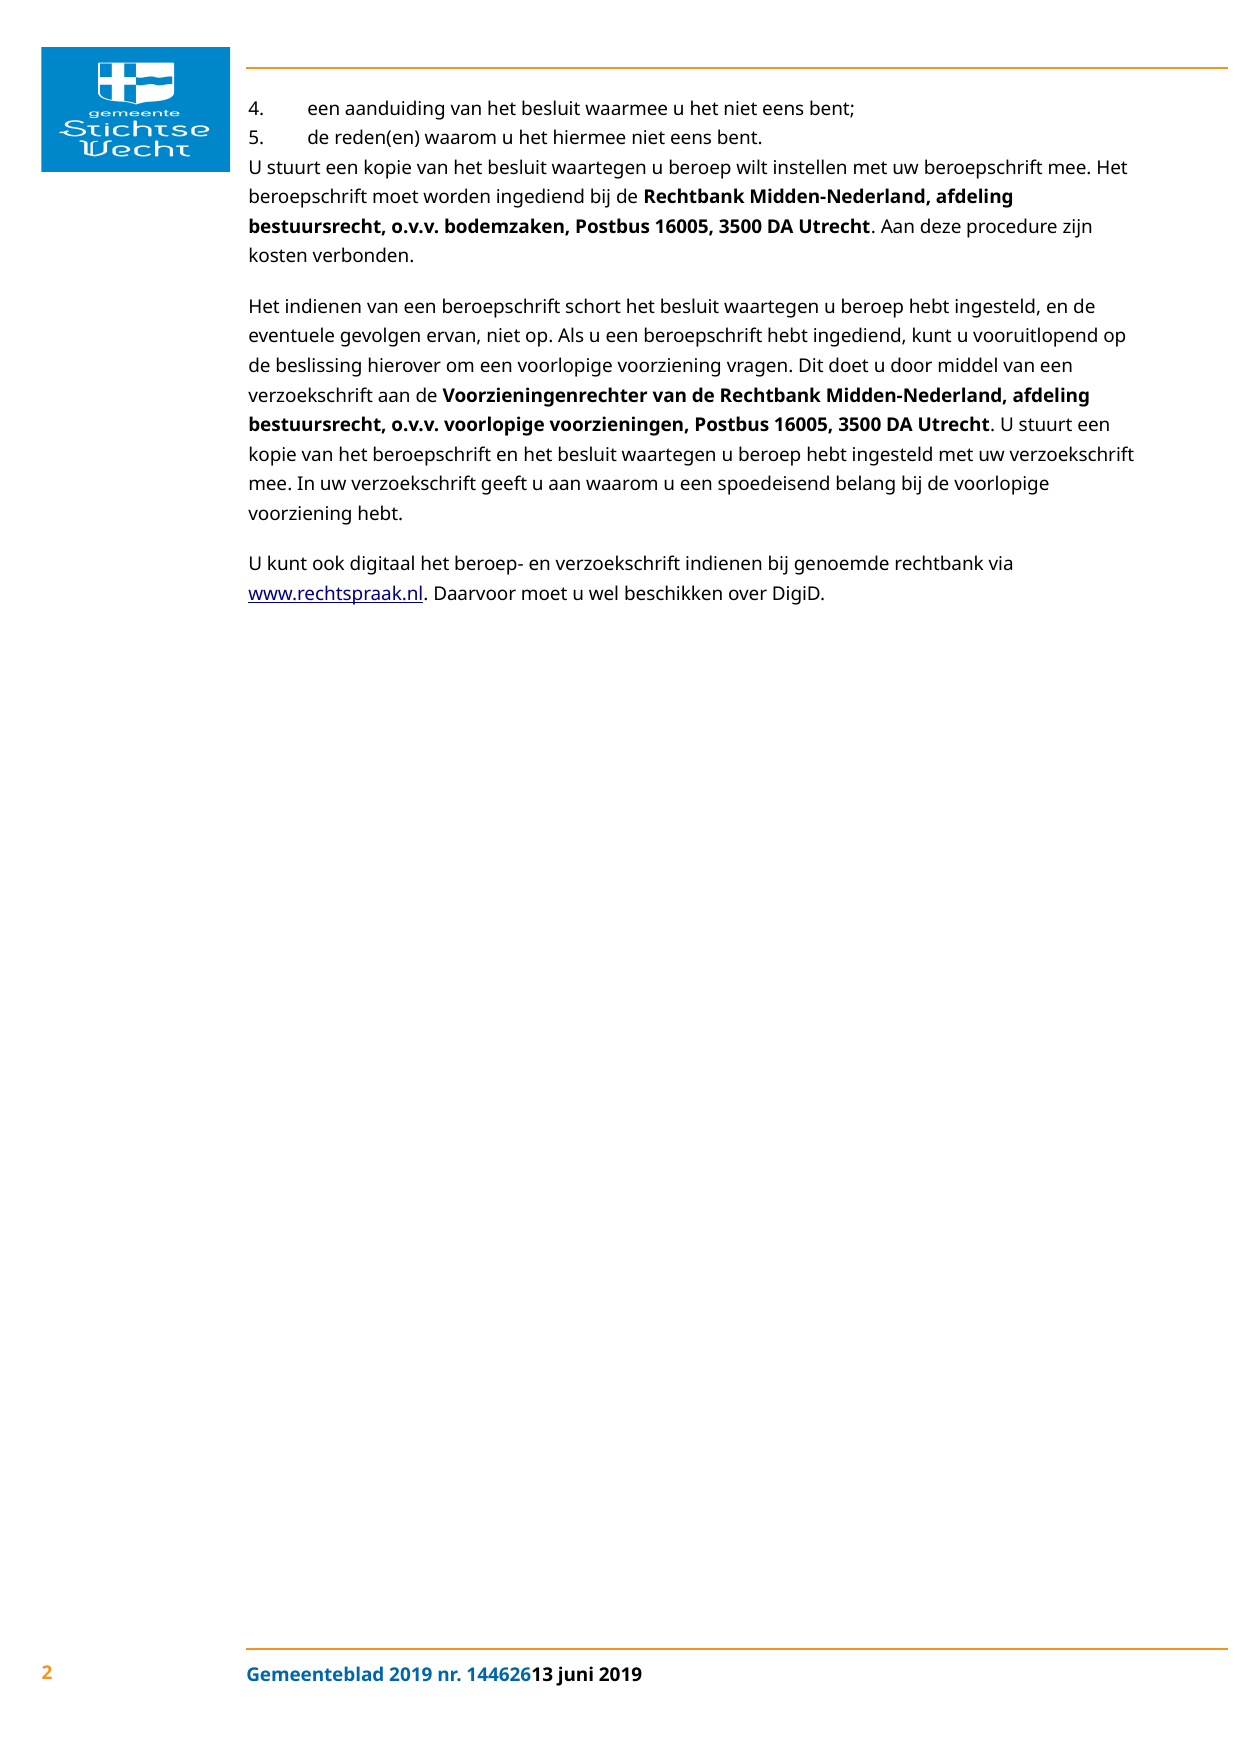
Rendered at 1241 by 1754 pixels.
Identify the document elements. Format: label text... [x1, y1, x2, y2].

text U stuurt een kopie van het besluit waartegen u beroep wilt instellen met uw beroepschrift mee. Het beroepschrift moet worden ingediend bij de Rechtbank Midden-Nederland, afdeling bestuursrecht, o.v.v. bodemzaken, Postbus 16005, 3500 DA Utrecht. Aan deze procedure zijn kosten verbonden. [248, 154, 1152, 268]
list de reden(en) waarom u het hiermee niet eens bent. [248, 124, 1152, 150]
picture [99, 63, 135, 101]
text U kunt ook digitaal het beroep- en verzoekschrift indienen bij genoemde rechtbank via www.rechtspraak.nl. Daarvoor moet u wel beschikken over DigiD. [248, 551, 1152, 606]
list een aanduiding van het besluit waarmee u het niet eens bent; [248, 95, 1152, 121]
text Het indienen van een beroepschrift schort het besluit waartegen u beroep hebt ingesteld, en de eventuele gevolgen ervan, niet op. Als u een beroepschrift hebt ingediend, kunt u vooruitlopend op de beslissing hierover om een voorlopige voorziening vragen. Dit doet u door middel van een verzoekschrift aan de Voorzieningenrechter van de Rechtbank Midden-Nederland, afdeling bestuursrecht, o.v.v. voorlopige voorzieningen, Postbus 16005, 3500 DA Utrecht. U stuurt een kopie van het beroepschrift en het besluit waartegen u beroep hebt ingesteld met uw verzoekschrift mee. In uw verzoekschrift geeft u aan waarom u een spoedeisend belang bij de voorlopige voorziening hebt. [248, 293, 1152, 526]
picture [137, 63, 174, 103]
